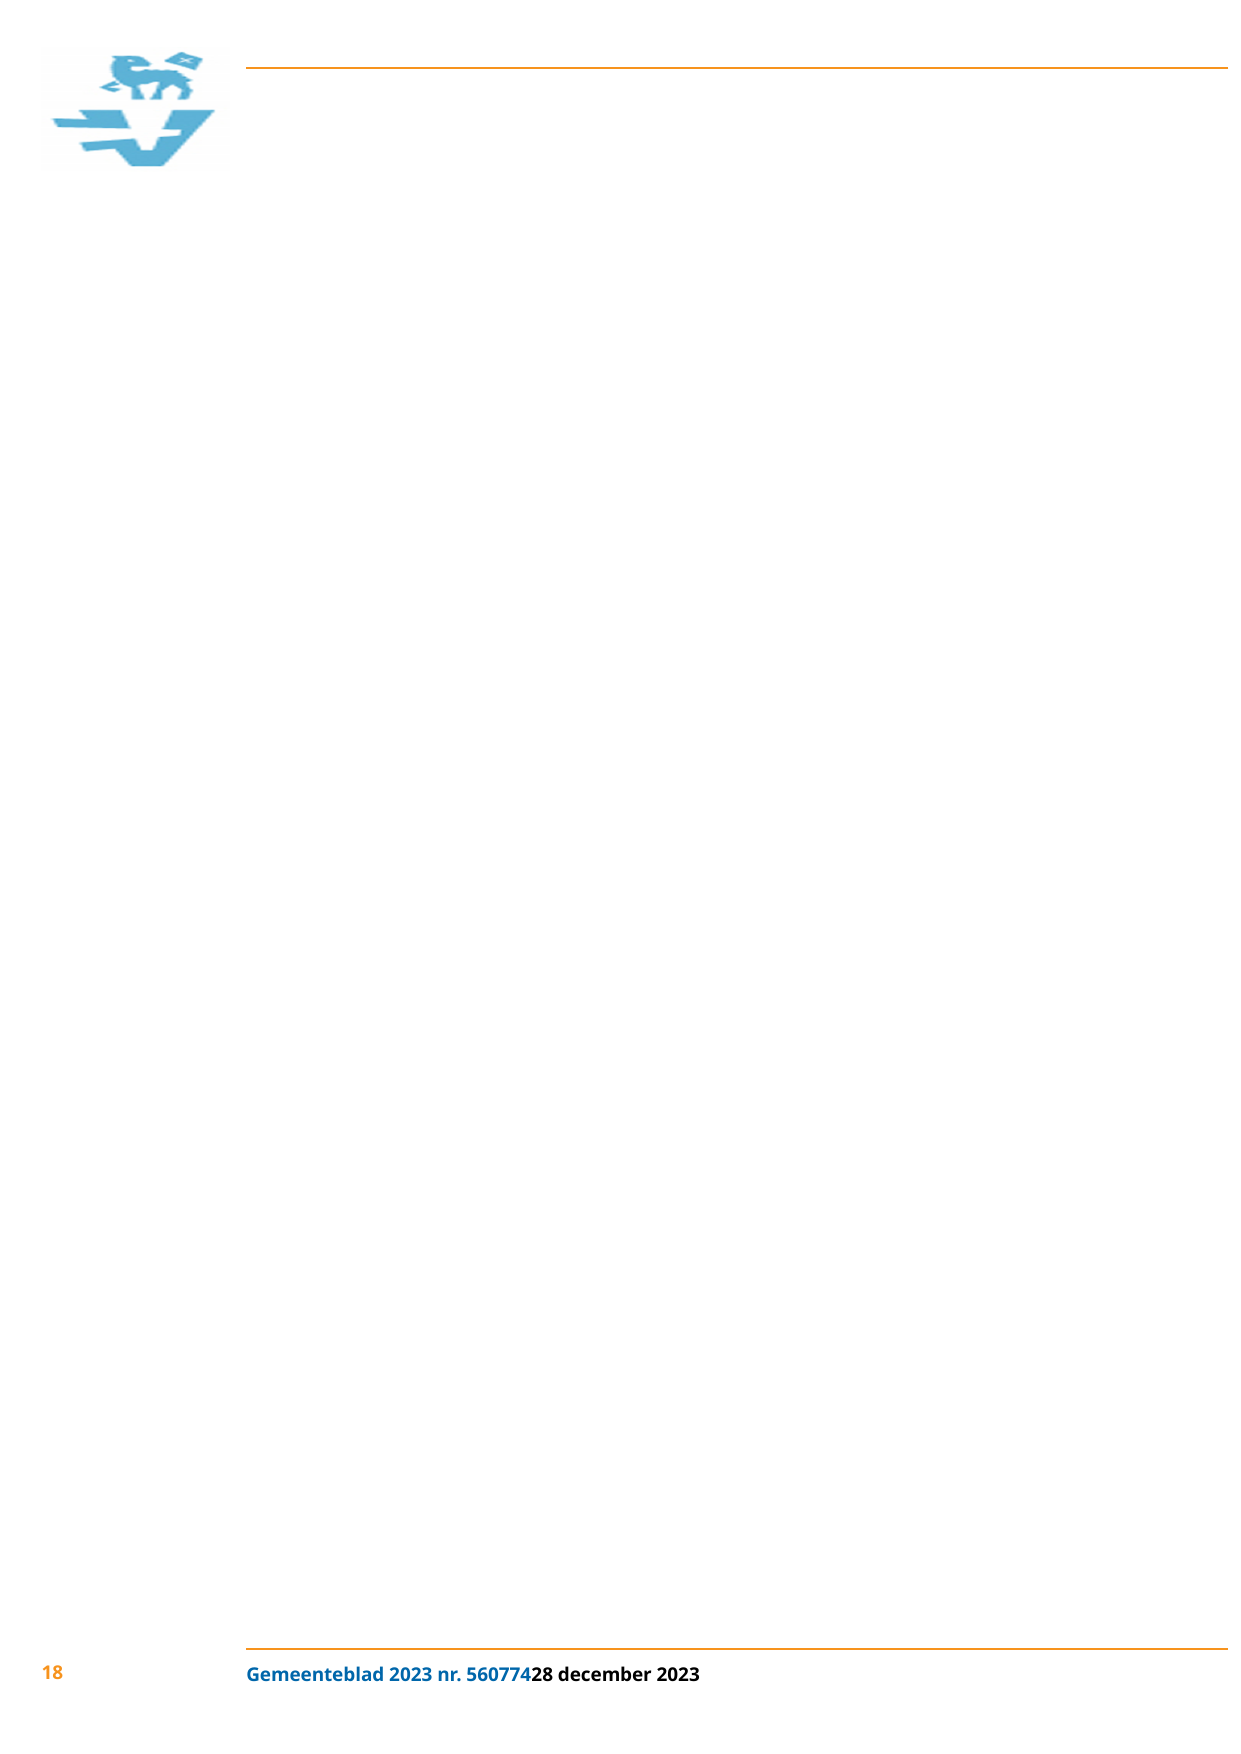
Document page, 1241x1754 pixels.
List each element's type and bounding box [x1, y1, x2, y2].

picture [41, 47, 231, 172]
